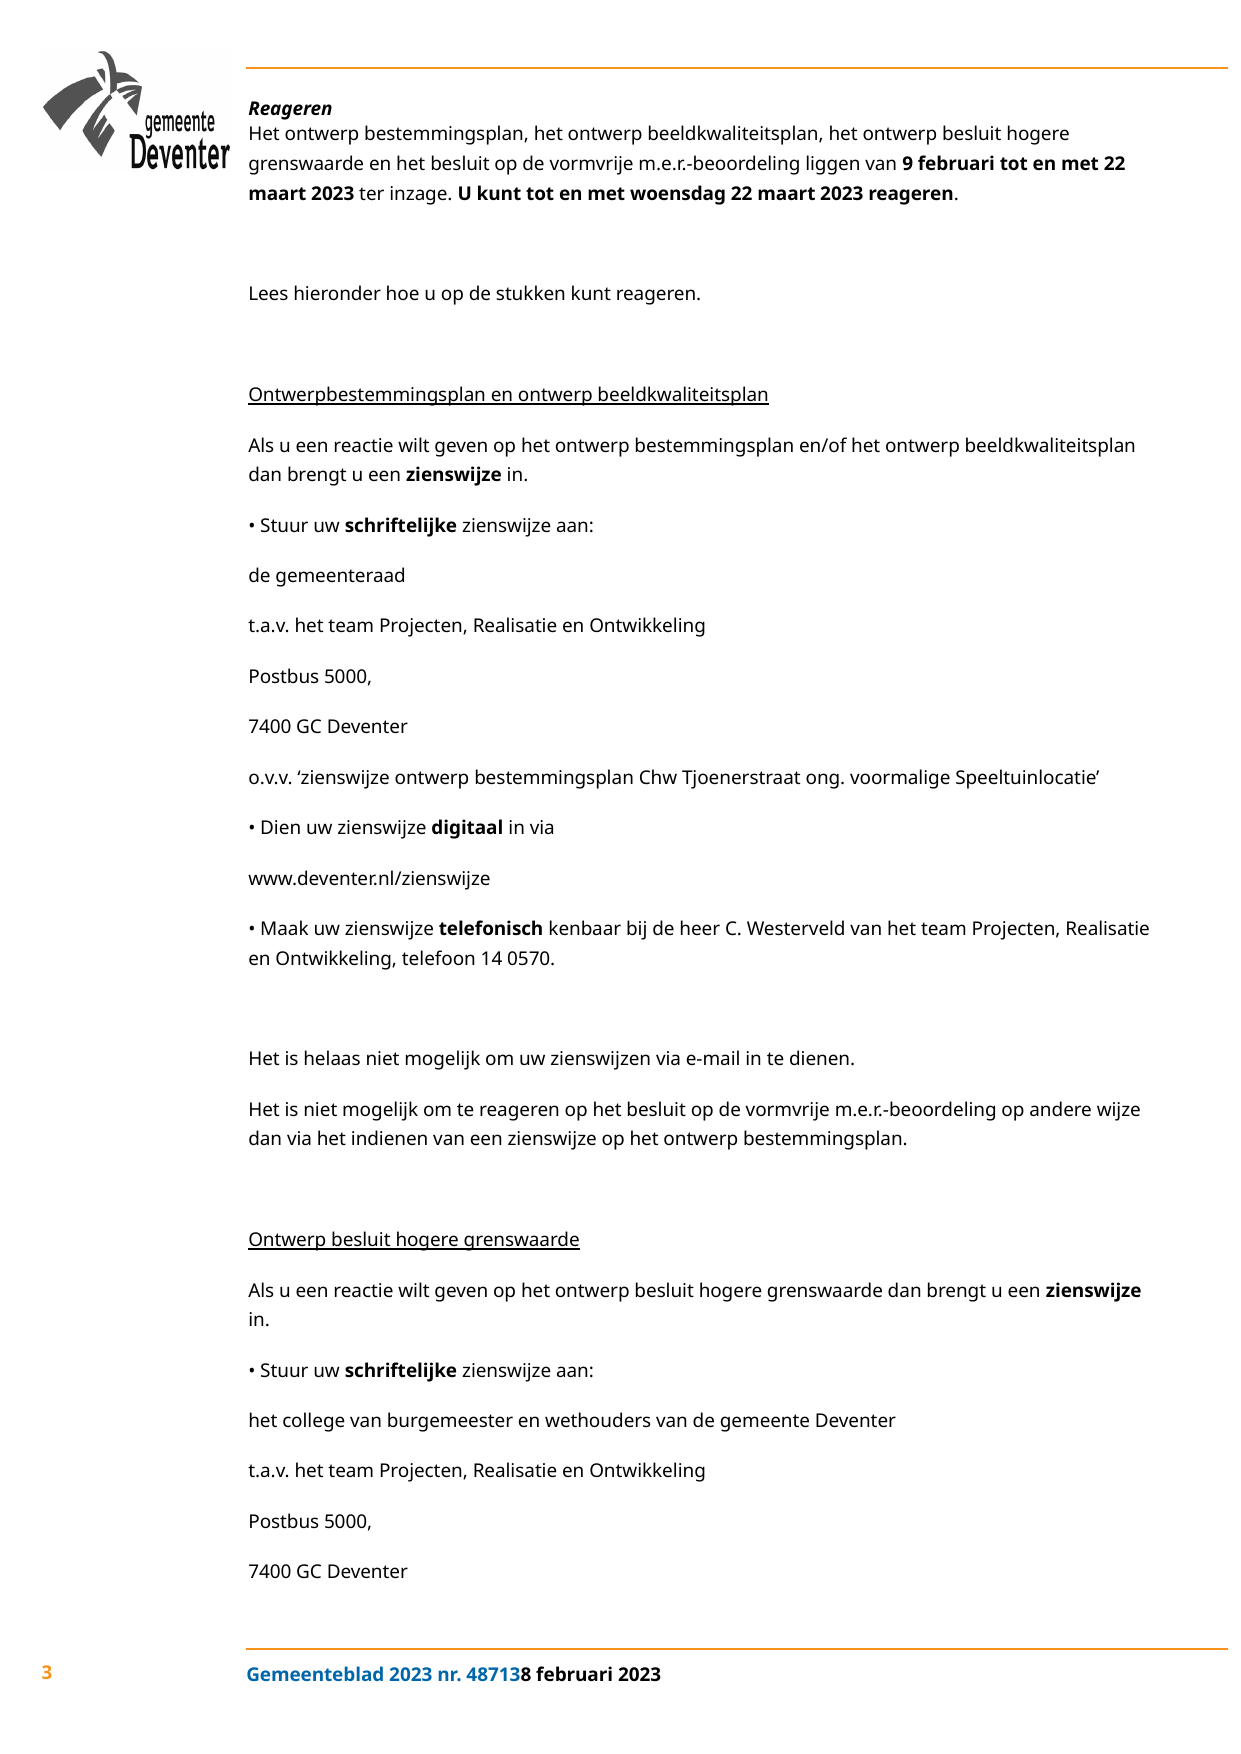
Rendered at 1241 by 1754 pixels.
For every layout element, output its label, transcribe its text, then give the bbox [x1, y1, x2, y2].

text Als u een reactie wilt geven op het ontwerp besluit hogere grenswaarde dan brengt u een zienswijze in. [248, 1277, 1152, 1332]
text Het ontwerp bestemmingsplan, het ontwerp beeldkwaliteitsplan, het ontwerp besluit hogere grenswaarde en het besluit op de vormvrije m.e.r.-beoordeling liggen van 9 februari tot en met 22 maart 2023 ter inzage. U kunt tot en met woensdag 22 maart 2023 reageren. [248, 121, 1152, 205]
text • Dien uw zienswijze digitaal in via [248, 814, 1152, 840]
text 7400 GC Deventer [248, 713, 1152, 739]
text Postbus 5000, [248, 663, 1152, 689]
text o.v.v. ‘zienswijze ontwerp bestemmingsplan Chw Tjoenerstraat ong. voormalige Speeltuinlocatie’ [248, 764, 1152, 789]
text • Maak uw zienswijze telefonisch kenbaar bij de heer C. Westerveld van het team Projecten, Realisatie en Ontwikkeling, telefoon 14 0570. [248, 915, 1152, 970]
text Postbus 5000, [248, 1508, 1152, 1534]
text Het is helaas niet mogelijk om uw zienswijzen via e-mail in te dienen. [248, 1046, 1152, 1071]
text Ontwerpbestemmingsplan en ontwerp beeldkwaliteitsplan [248, 381, 1152, 407]
text Als u een reactie wilt geven op het ontwerp bestemmingsplan en/of het ontwerp beeldkwaliteitsplan dan brengt u een zienswijze in. [248, 432, 1152, 487]
text • Stuur uw schriftelijke zienswijze aan: [248, 1357, 1152, 1382]
text • Stuur uw schriftelijke zienswijze aan: [248, 512, 1152, 537]
text Het is niet mogelijk om te reageren op het besluit op de vormvrije m.e.r.-beoordeling op andere wijze dan via het indienen van een zienswijze op het ontwerp bestemmingsplan. [248, 1096, 1152, 1151]
text t.a.v. het team Projecten, Realisatie en Ontwikkeling [248, 1458, 1152, 1483]
text Ontwerp besluit hogere grenswaarde [248, 1226, 1152, 1252]
text t.a.v. het team Projecten, Realisatie en Ontwikkeling [248, 613, 1152, 638]
text Reageren [248, 95, 1152, 121]
text 7400 GC Deventer [248, 1558, 1152, 1584]
text de gemeenteraad [248, 562, 1152, 588]
text Lees hieronder hoe u op de stukken kunt reageren. [248, 281, 1152, 306]
text het college van burgemeester en wethouders van de gemeente Deventer [248, 1407, 1152, 1433]
text www.deventer.nl/zienswijze [248, 865, 1152, 890]
picture [41, 47, 231, 172]
